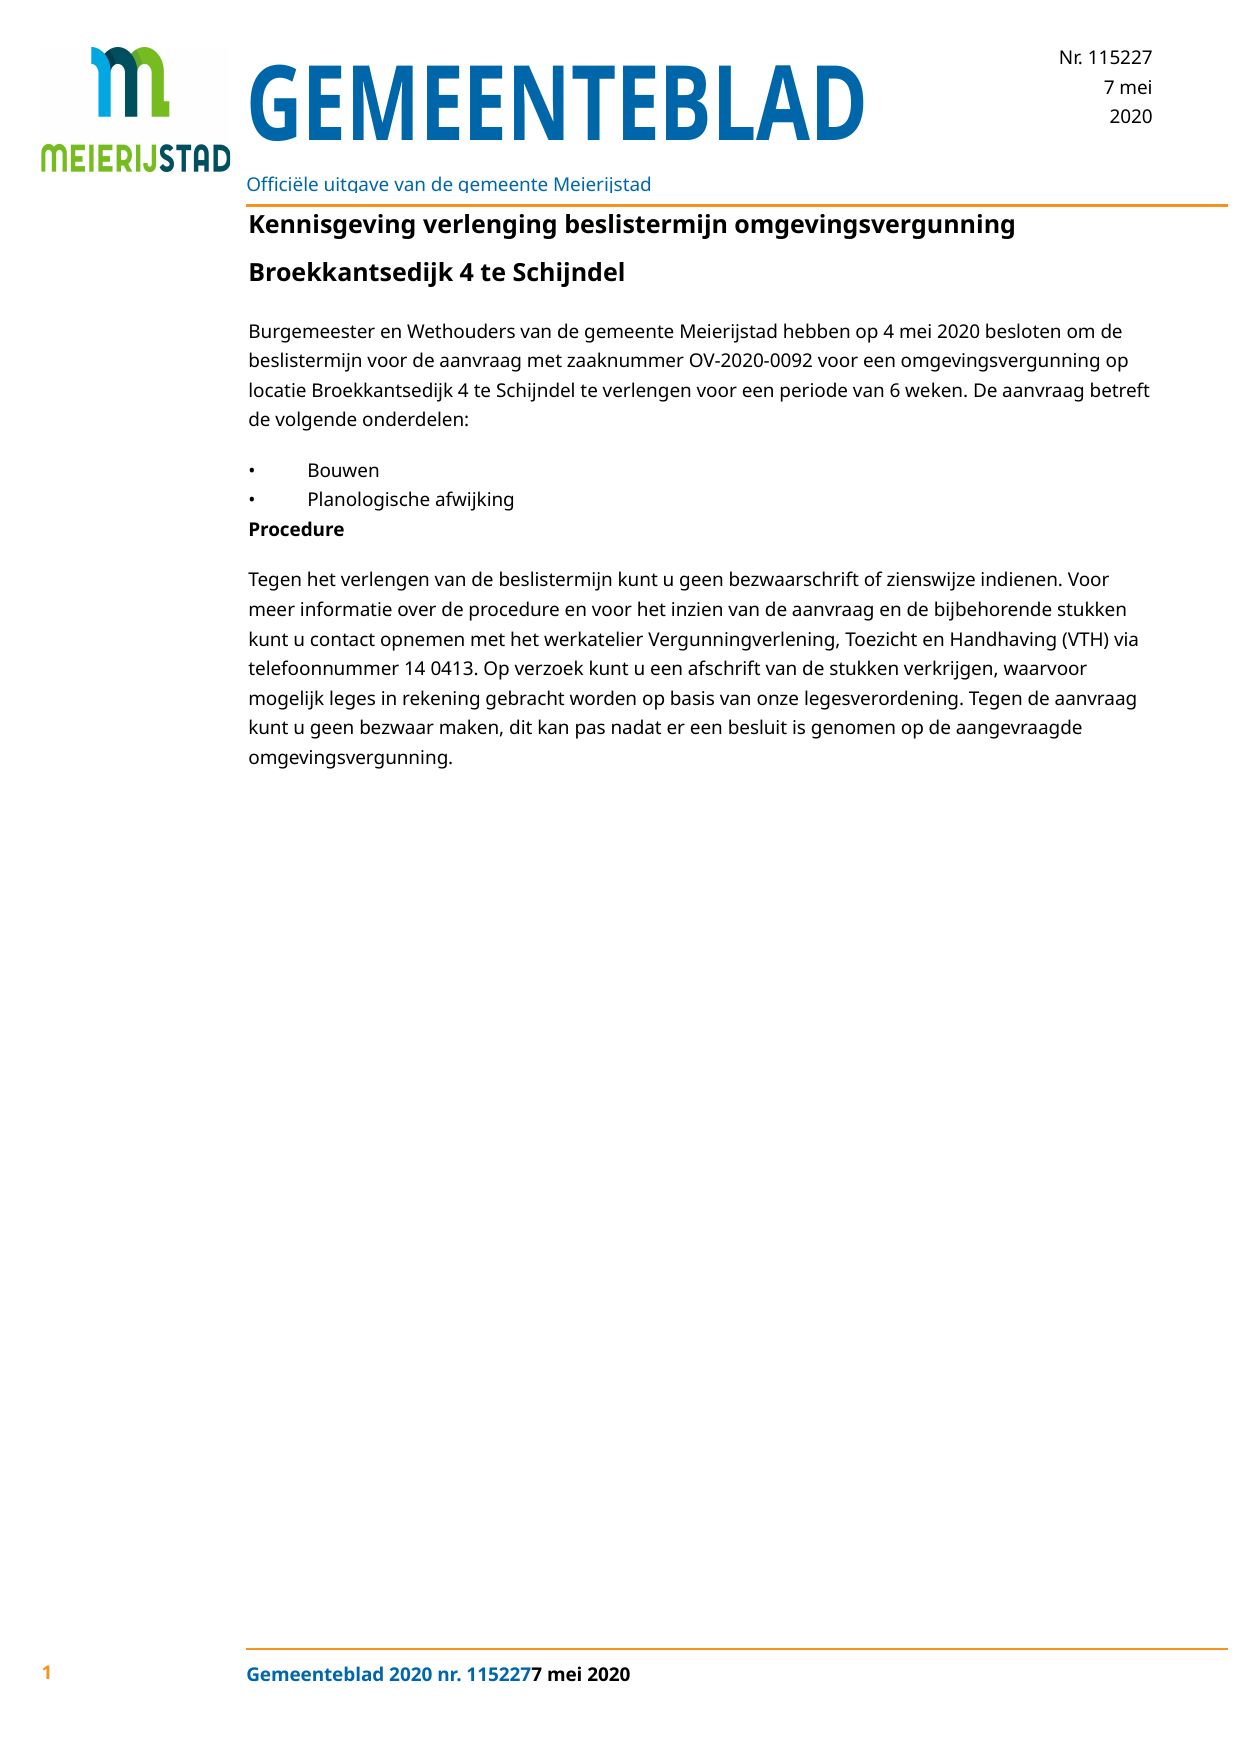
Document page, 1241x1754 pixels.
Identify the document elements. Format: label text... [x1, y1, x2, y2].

text Kennisgeving verlenging beslistermijn omgevingsvergunning Broekkantsedijk 4 te Schijndel [248, 207, 1152, 288]
list Planologische afwijking [248, 487, 1152, 512]
text Burgemeester en Wethouders van de gemeente Meierijstad hebben op 4 mei 2020 besloten om de beslistermijn voor de aanvraag met zaaknummer OV-2020-0092 voor een omgevingsvergunning op locatie Broekkantsedijk 4 te Schijndel te verlengen voor een periode van 6 weken. De aanvraag betreft de volgende onderdelen: [248, 318, 1152, 432]
list Bouwen [248, 457, 1152, 483]
text Tegen het verlengen van de beslistermijn kunt u geen bezwaarschrift of zienswijze indienen. Voor meer informatie over de procedure en voor het inzien van de aanvraag en de bijbehorende stukken kunt u contact opnemen met het werkatelier Vergunningverlening, Toezicht en Handhaving (VTH) via telefoonnummer 14 0413. Op verzoek kunt u een afschrift van de stukken verkrijgen, waarvoor mogelijk leges in rekening gebracht worden op basis van onze legesverordening. Tegen de aanvraag kunt u geen bezwaar maken, dit kan pas nadat er een besluit is genomen op de aangevraagde omgevingsvergunning. [248, 567, 1152, 770]
text Procedure [248, 516, 1152, 542]
picture [41, 47, 231, 172]
